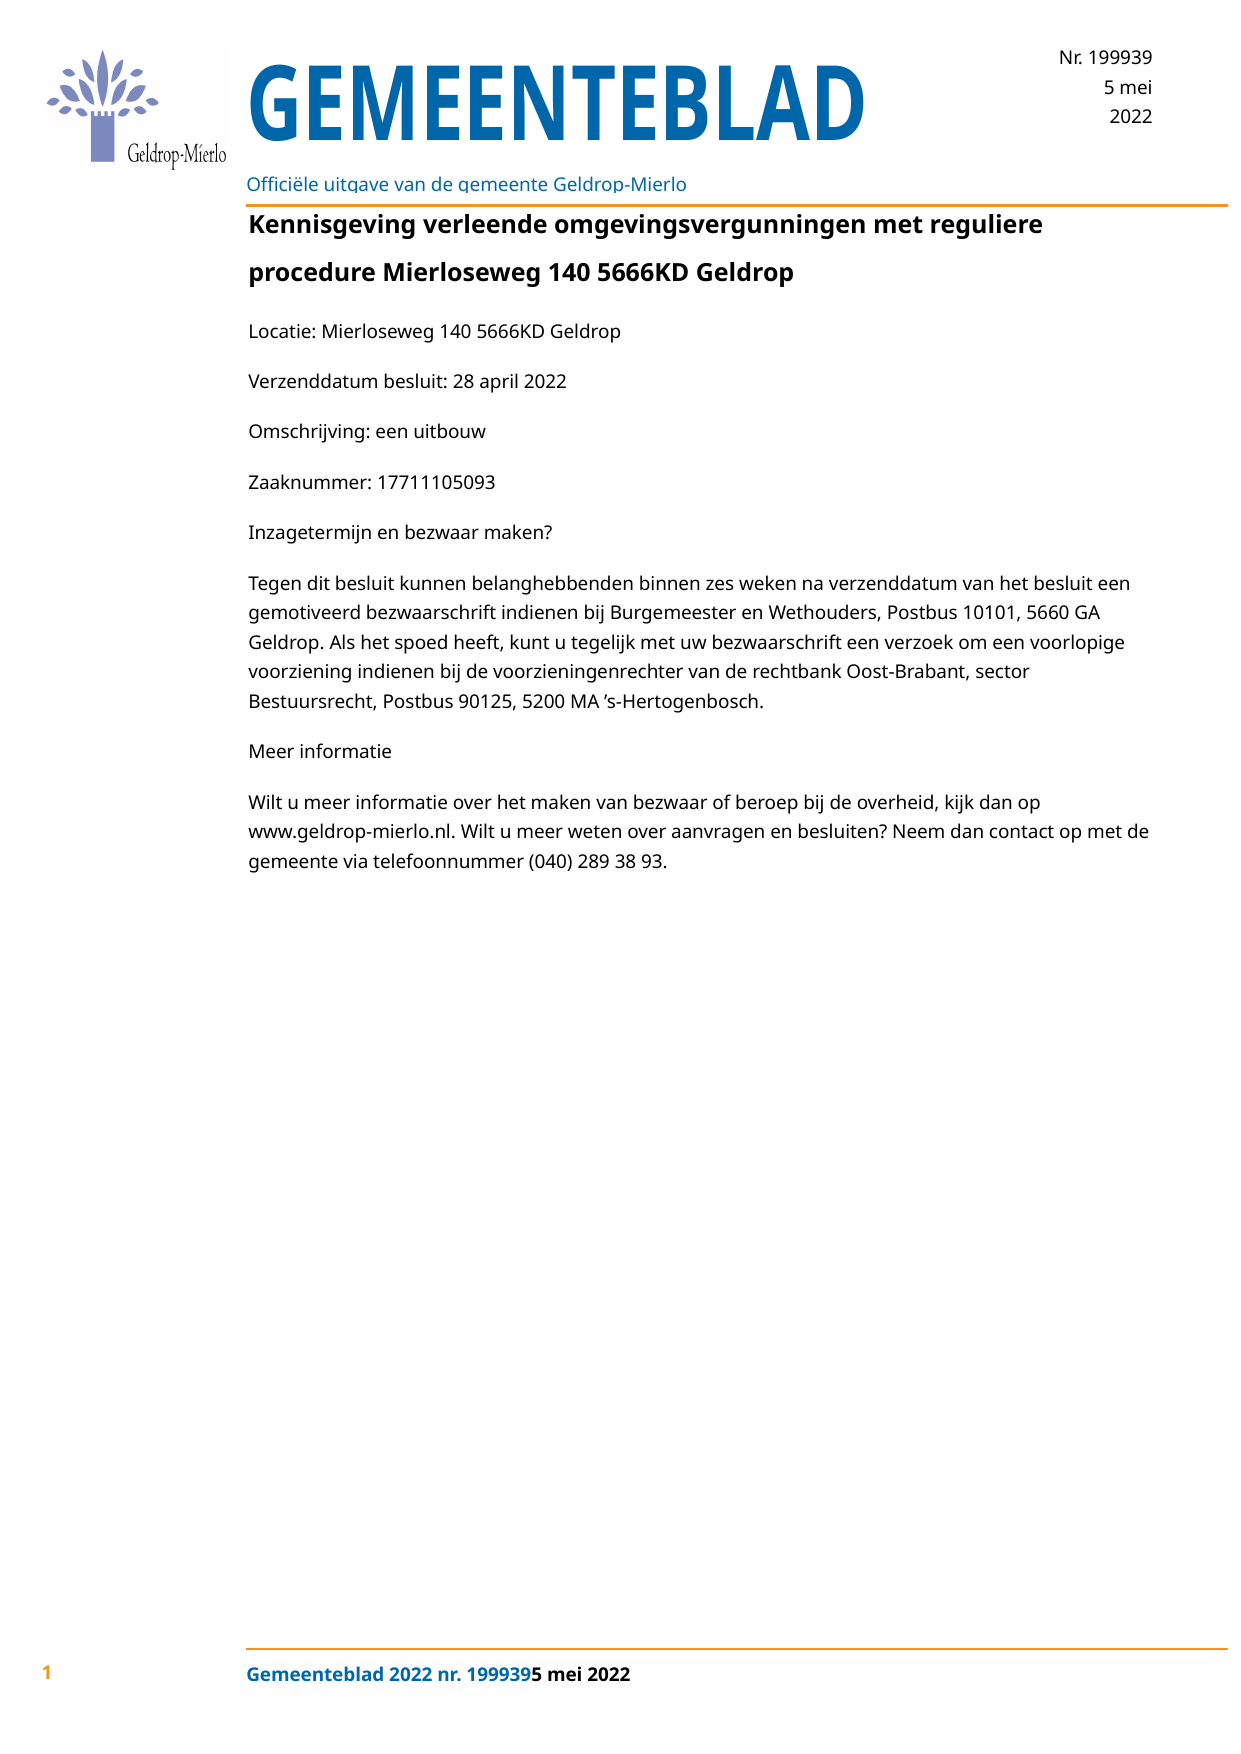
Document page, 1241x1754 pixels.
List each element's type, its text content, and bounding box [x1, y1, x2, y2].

text Verzenddatum besluit: 28 april 2022 [248, 368, 1152, 394]
text Meer informatie [248, 739, 1152, 764]
text Locatie: Mierloseweg 140 5666KD Geldrop [248, 318, 1152, 344]
picture [41, 47, 231, 172]
text Zaaknummer: 17711105093 [248, 469, 1152, 495]
text Kennisgeving verleende omgevingsvergunningen met reguliere procedure Mierloseweg 140 5666KD Geldrop [248, 207, 1152, 288]
text Omschrijving: een uitbouw [248, 419, 1152, 444]
text Tegen dit besluit kunnen belanghebbenden binnen zes weken na verzenddatum van het besluit een gemotiveerd bezwaarschrift indienen bij Burgemeester en Wethouders, Postbus 10101, 5660 GA Geldrop. Als het spoed heeft, kunt u tegelijk met uw bezwaarschrift een verzoek om een voorlopige voorziening indienen bij de voorzieningenrechter van de rechtbank Oost-Brabant, sector Bestuursrecht, Postbus 90125, 5200 MA ’s-Hertogenbosch. [248, 570, 1152, 714]
text Wilt u meer informatie over het maken van bezwaar of beroep bij de overheid, kijk dan op www.geldrop-mierlo.nl. Wilt u meer weten over aanvragen en besluiten? Neem dan contact op met de gemeente via telefoonnummer (040) 289 38 93. [248, 789, 1152, 874]
text Inzagetermijn en bezwaar maken? [248, 519, 1152, 545]
